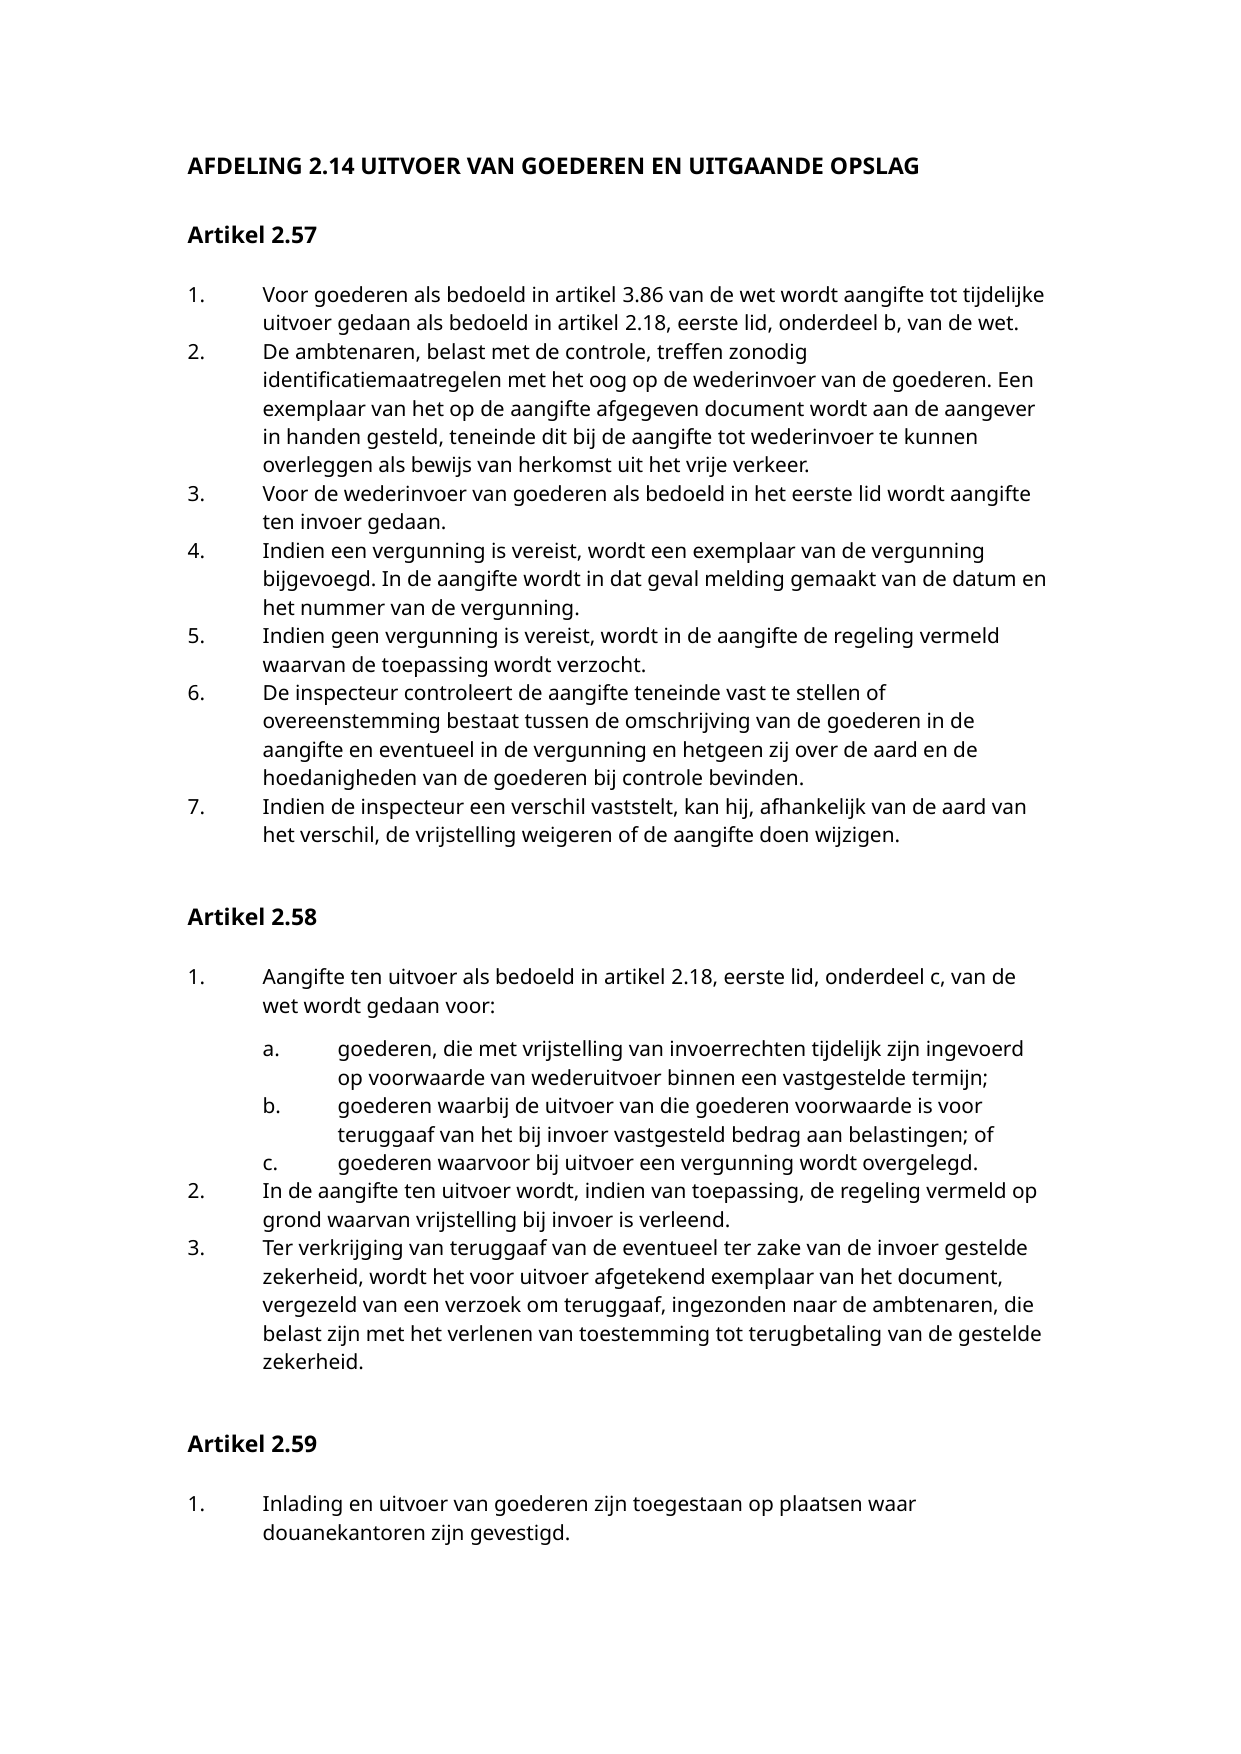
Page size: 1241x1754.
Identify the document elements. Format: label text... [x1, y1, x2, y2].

list goederen, die met vrijstelling van invoerrechten tijdelijk zijn ingevoerd op voorwaarde van wederuitvoer binnen een vastgestelde termijn; [262, 1034, 1053, 1091]
list Inlading en uitvoer van goederen zijn toegestaan op plaatsen waar douanekantoren zijn gevestigd. [187, 1489, 1053, 1546]
list Indien geen vergunning is vereist, wordt in de aangifte de regeling vermeld waarvan de toepassing wordt verzocht. [187, 621, 1053, 678]
subtitle AFDELING 2.14 UITVOER VAN GOEDEREN EN UITGAANDE OPSLAG [187, 150, 1053, 181]
list Ter verkrijging van teruggaaf van de eventueel ter zake van de invoer gestelde zekerheid, wordt het voor uitvoer afgetekend exemplaar van het document, vergezeld van een verzoek om teruggaaf, ingezonden naar de ambtenaren, die belast zijn met het verlenen van toestemming tot terugbetaling van de gestelde zekerheid. [187, 1233, 1053, 1376]
list In de aangifte ten uitvoer wordt, indien van toepassing, de regeling vermeld op grond waarvan vrijstelling bij invoer is verleend. [187, 1177, 1053, 1233]
subtitle Artikel 2.58 [187, 901, 1053, 932]
list Indien een vergunning is vereist, wordt een exemplaar van de vergunning bijgevoegd. In de aangifte wordt in dat geval melding gemaakt van de datum en het nummer van de vergunning. [187, 536, 1053, 621]
list Aangifte ten uitvoer als bedoeld in artikel 2.18, eerste lid, onderdeel c, van de wet wordt gedaan voor: [187, 962, 1053, 1019]
subtitle Artikel 2.59 [187, 1428, 1053, 1459]
list goederen waarvoor bij uitvoer een vergunning wordt overgelegd. [262, 1148, 1053, 1177]
list De inspecteur controleert de aangifte teneinde vast te stellen of overeenstemming bestaat tussen de omschrijving van de goederen in de aangifte en eventueel in de vergunning en hetgeen zij over de aard en de hoedanigheden van de goederen bij controle bevinden. [187, 678, 1053, 792]
list goederen waarbij de uitvoer van die goederen voorwaarde is voor teruggaaf van het bij invoer vastgesteld bedrag aan belastingen; of [262, 1091, 1053, 1148]
list Voor de wederinvoer van goederen als bedoeld in het eerste lid wordt aangifte ten invoer gedaan. [187, 479, 1053, 536]
list Voor goederen als bedoeld in artikel 3.86 van de wet wordt aangifte tot tijdelijke uitvoer gedaan als bedoeld in artikel 2.18, eerste lid, onderdeel b, van de wet. [187, 280, 1053, 337]
list Indien de inspecteur een verschil vaststelt, kan hij, afhankelijk van de aard van het verschil, de vrijstelling weigeren of de aangifte doen wijzigen. [187, 792, 1053, 849]
list De ambtenaren, belast met de controle, treffen zonodig identificatiemaatregelen met het oog op de wederinvoer van de goederen. Een exemplaar van het op de aangifte afgegeven document wordt aan de aangever in handen gesteld, teneinde dit bij de aangifte tot wederinvoer te kunnen overleggen als bewijs van herkomst uit het vrije verkeer. [187, 337, 1053, 479]
subtitle Artikel 2.57 [187, 219, 1053, 250]
